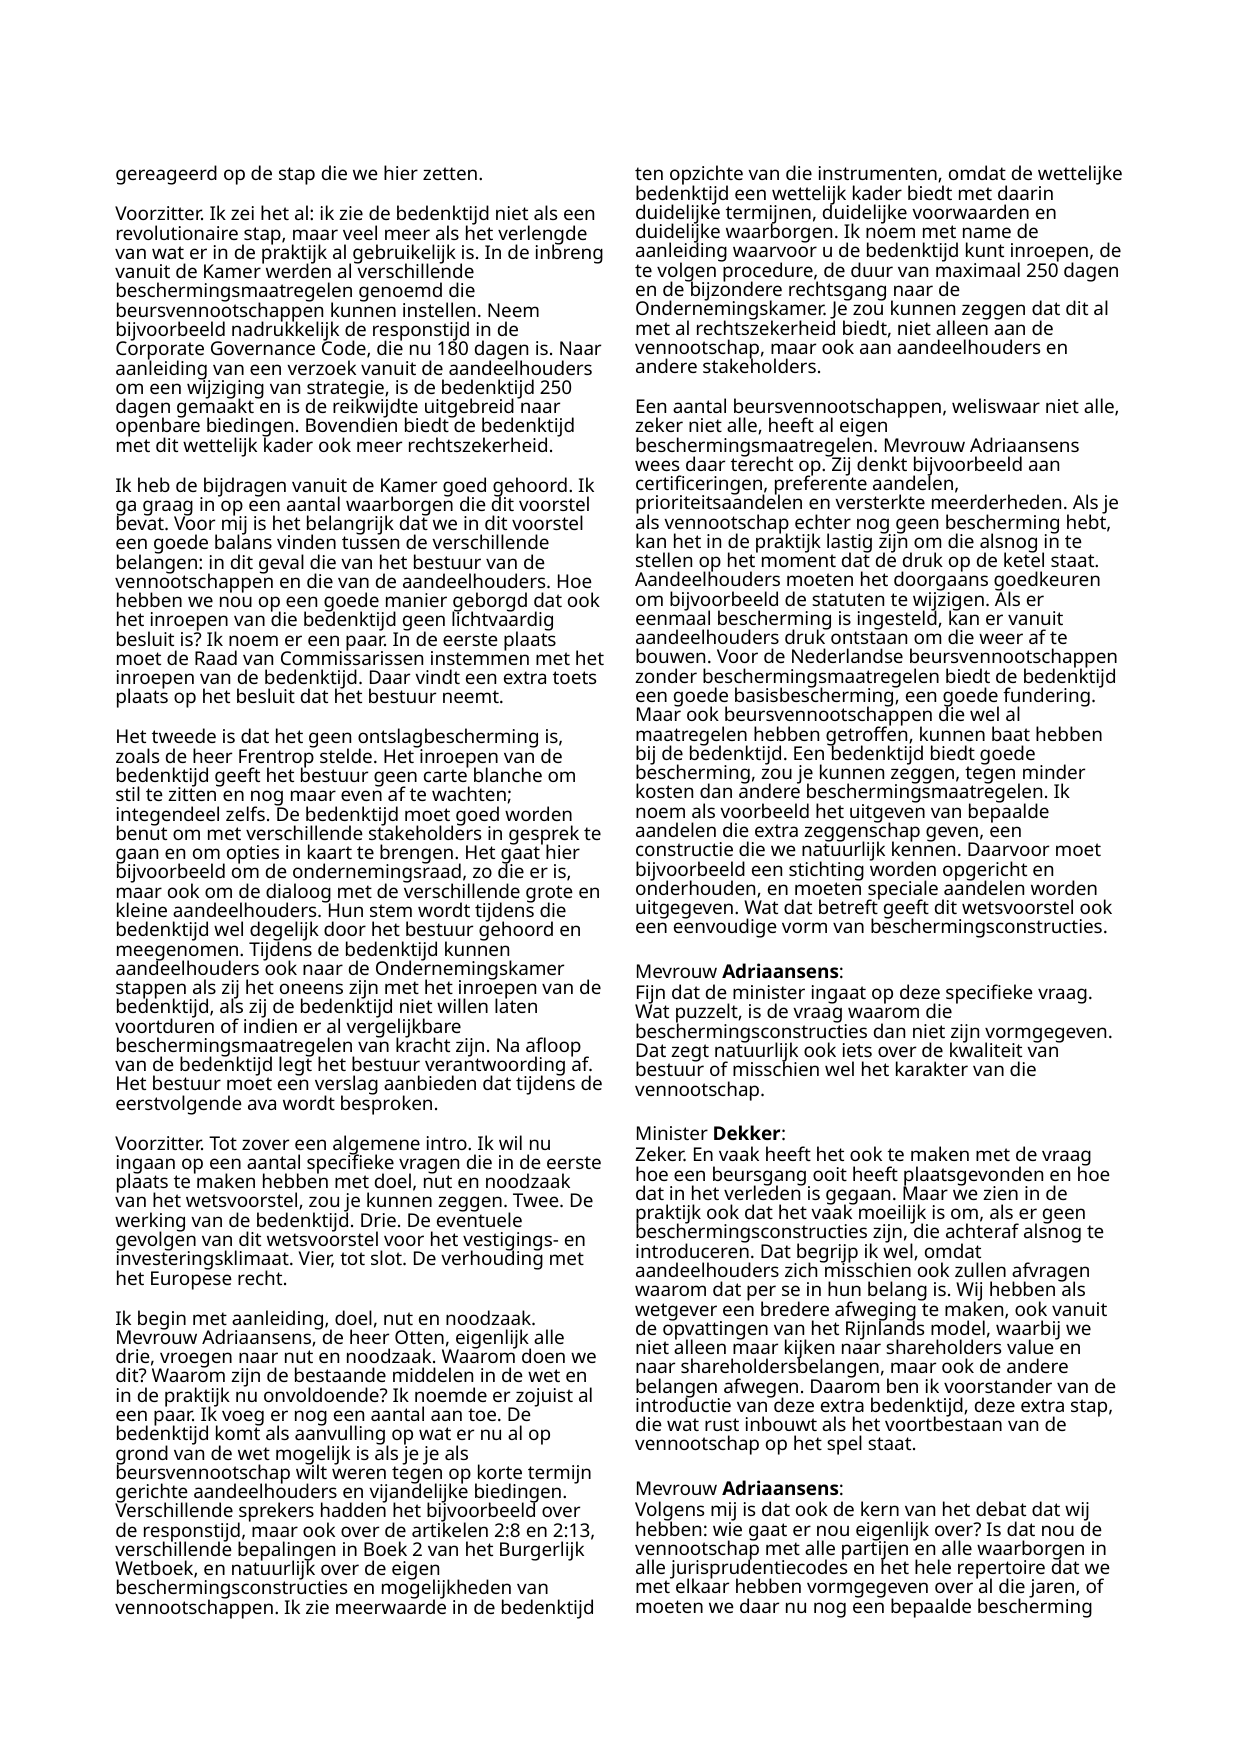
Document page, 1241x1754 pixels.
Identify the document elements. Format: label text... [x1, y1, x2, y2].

text Minister Dekker: [635, 1121, 1125, 1146]
text Voorzitter. Tot zover een algemene intro. Ik wil nu ingaan op een aantal specifieke vragen die in de eerste plaats te maken hebben met doel, nut en noodzaak van het wetsvoorstel, zou je kunnen zeggen. Twee. De werking van de bedenktijd. Drie. De eventuele gevolgen van dit wetsvoorstel voor het vestigings- en investeringsklimaat. Vier, tot slot. De verhouding met het Europese recht. [115, 1135, 605, 1289]
text Mevrouw Adriaansens: [635, 1476, 1125, 1501]
text ten opzichte van die instrumenten, omdat de wettelijke bedenktijd een wettelijk kader biedt met daarin duidelijke termijnen, duidelijke voorwaarden en duidelijke waarborgen. Ik noem met name de aanleiding waarvoor u de bedenktijd kunt inroepen, de te volgen procedure, de duur van maximaal 250 dagen en de bijzondere rechtsgang naar de Ondernemingskamer. Je zou kunnen zeggen dat dit al met al rechtszekerheid biedt, niet alleen aan de vennootschap, maar ook aan aandeelhouders en andere stakeholders. [635, 165, 1125, 377]
text Fijn dat de minister ingaat op deze specifieke vraag. Wat puzzelt, is de vraag waarom die beschermingsconstructies dan niet zijn vormgegeven. Dat zegt natuurlijk ook iets over de kwaliteit van bestuur of misschien wel het karakter van die vennootschap. [635, 984, 1125, 1100]
text gereageerd op de stap die we hier zetten. [115, 165, 605, 184]
text Voorzitter. Ik zei het al: ik zie de bedenktijd niet als een revolutionaire stap, maar veel meer als het verlengde van wat er in de praktijk al gebruikelijk is. In de inbreng vanuit de Kamer werden al verschillende beschermingsmaatregelen genoemd die beursvennootschappen kunnen instellen. Neem bijvoorbeeld nadrukkelijk de responstijd in de Corporate Governance Code, die nu 180 dagen is. Naar aanleiding van een verzoek vanuit de aandeelhouders om een wijziging van strategie, is de bedenktijd 250 dagen gemaakt en is de reikwijdte uitgebreid naar openbare biedingen. Bovendien biedt de bedenktijd met dit wettelijk kader ook meer rechtszekerheid. [115, 205, 605, 456]
text Zeker. En vaak heeft het ook te maken met de vraag hoe een beursgang ooit heeft plaatsgevonden en hoe dat in het verleden is gegaan. Maar we zien in de praktijk ook dat het vaak moeilijk is om, als er geen beschermingsconstructies zijn, die achteraf alsnog te introduceren. Dat begrijp ik wel, omdat aandeelhouders zich misschien ook zullen afvragen waarom dat per se in hun belang is. Wij hebben als wetgever een bredere afweging te maken, ook vanuit de opvattingen van het Rijnlands model, waarbij we niet alleen maar kijken naar shareholders value en naar shareholdersbelangen, maar ook de andere belangen afwegen. Daarom ben ik voorstander van de introductie van deze extra bedenktijd, deze extra stap, die wat rust inbouwt als het voortbestaan van de vennootschap op het spel staat. [635, 1146, 1125, 1455]
text Een aantal beursvennootschappen, weliswaar niet alle, zeker niet alle, heeft al eigen beschermingsmaatregelen. Mevrouw Adriaansens wees daar terecht op. Zij denkt bijvoorbeeld aan certificeringen, preferente aandelen, prioriteitsaandelen en versterkte meerderheden. Als je als vennootschap echter nog geen bescherming hebt, kan het in de praktijk lastig zijn om die alsnog in te stellen op het moment dat de druk op de ketel staat. Aandeelhouders moeten het doorgaans goedkeuren om bijvoorbeeld de statuten te wijzigen. Als er eenmaal bescherming is ingesteld, kan er vanuit aandeelhouders druk ontstaan om die weer af te bouwen. Voor de Nederlandse beursvennootschappen zonder beschermingsmaatregelen biedt de bedenktijd een goede basisbescherming, een goede fundering. Maar ook beursvennootschappen die wel al maatregelen hebben getroffen, kunnen baat hebben bij de bedenktijd. Een bedenktijd biedt goede bescherming, zou je kunnen zeggen, tegen minder kosten dan andere beschermingsmaatregelen. Ik noem als voorbeeld het uitgeven van bepaalde aandelen die extra zeggenschap geven, een constructie die we natuurlijk kennen. Daarvoor moet bijvoorbeeld een stichting worden opgericht en onderhouden, en moeten speciale aandelen worden uitgegeven. Wat dat betreft geeft dit wetsvoorstel ook een eenvoudige vorm van beschermingsconstructies. [635, 398, 1125, 938]
text Ik heb de bijdragen vanuit de Kamer goed gehoord. Ik ga graag in op een aantal waarborgen die dit voorstel bevat. Voor mij is het belangrijk dat we in dit voorstel een goede balans vinden tussen de verschillende belangen: in dit geval die van het bestuur van de vennootschappen en die van de aandeelhouders. Hoe hebben we nou op een goede manier geborgd dat ook het inroepen van die bedenktijd geen lichtvaardig besluit is? Ik noem er een paar. In de eerste plaats moet de Raad van Commissarissen instemmen met het inroepen van de bedenktijd. Daar vindt een extra toets plaats op het besluit dat het bestuur neemt. [115, 477, 605, 708]
text Volgens mij is dat ook de kern van het debat dat wij hebben: wie gaat er nou eigenlijk over? Is dat nou de vennootschap met alle partijen en alle waarborgen in alle jurisprudentiecodes en het hele repertoire dat we met elkaar hebben vormgegeven over al die jaren, of moeten we daar nu nog een bepaalde bescherming [635, 1501, 1125, 1617]
text Ik begin met aanleiding, doel, nut en noodzaak. Mevrouw Adriaansens, de heer Otten, eigenlijk alle drie, vroegen naar nut en noodzaak. Waarom doen we dit? Waarom zijn de bestaande middelen in de wet en in de praktijk nu onvoldoende? Ik noemde er zojuist al een paar. Ik voeg er nog een aantal aan toe. De bedenktijd komt als aanvulling op wat er nu al op grond van de wet mogelijk is als je je als beursvennootschap wilt weren tegen op korte termijn gerichte aandeelhouders en vijandelijke biedingen. Verschillende sprekers hadden het bijvoorbeeld over de responstijd, maar ook over de artikelen 2:8 en 2:13, verschillende bepalingen in Boek 2 van het Burgerlijk Wetboek, en natuurlijk over de eigen beschermingsconstructies en mogelijkheden van vennootschappen. Ik zie meerwaarde in de bedenktijd [115, 1309, 605, 1618]
text Mevrouw Adriaansens: [635, 958, 1125, 984]
text Het tweede is dat het geen ontslagbescherming is, zoals de heer Frentrop stelde. Het inroepen van de bedenktijd geeft het bestuur geen carte blanche om stil te zitten en nog maar even af te wachten; integendeel zelfs. De bedenktijd moet goed worden benut om met verschillende stakeholders in gesprek te gaan en om opties in kaart te brengen. Het gaat hier bijvoorbeeld om de ondernemingsraad, zo die er is, maar ook om de dialoog met de verschillende grote en kleine aandeelhouders. Hun stem wordt tijdens die bedenktijd wel degelijk door het bestuur gehoord en meegenomen. Tijdens de bedenktijd kunnen aandeelhouders ook naar de Ondernemingskamer stappen als zij het oneens zijn met het inroepen van de bedenktijd, als zij de bedenktijd niet willen laten voortduren of indien er al vergelijkbare beschermingsmaatregelen van kracht zijn. Na afloop van de bedenktijd legt het bestuur verantwoording af. Het bestuur moet een verslag aanbieden dat tijdens de eerstvolgende ava wordt besproken. [115, 728, 605, 1114]
